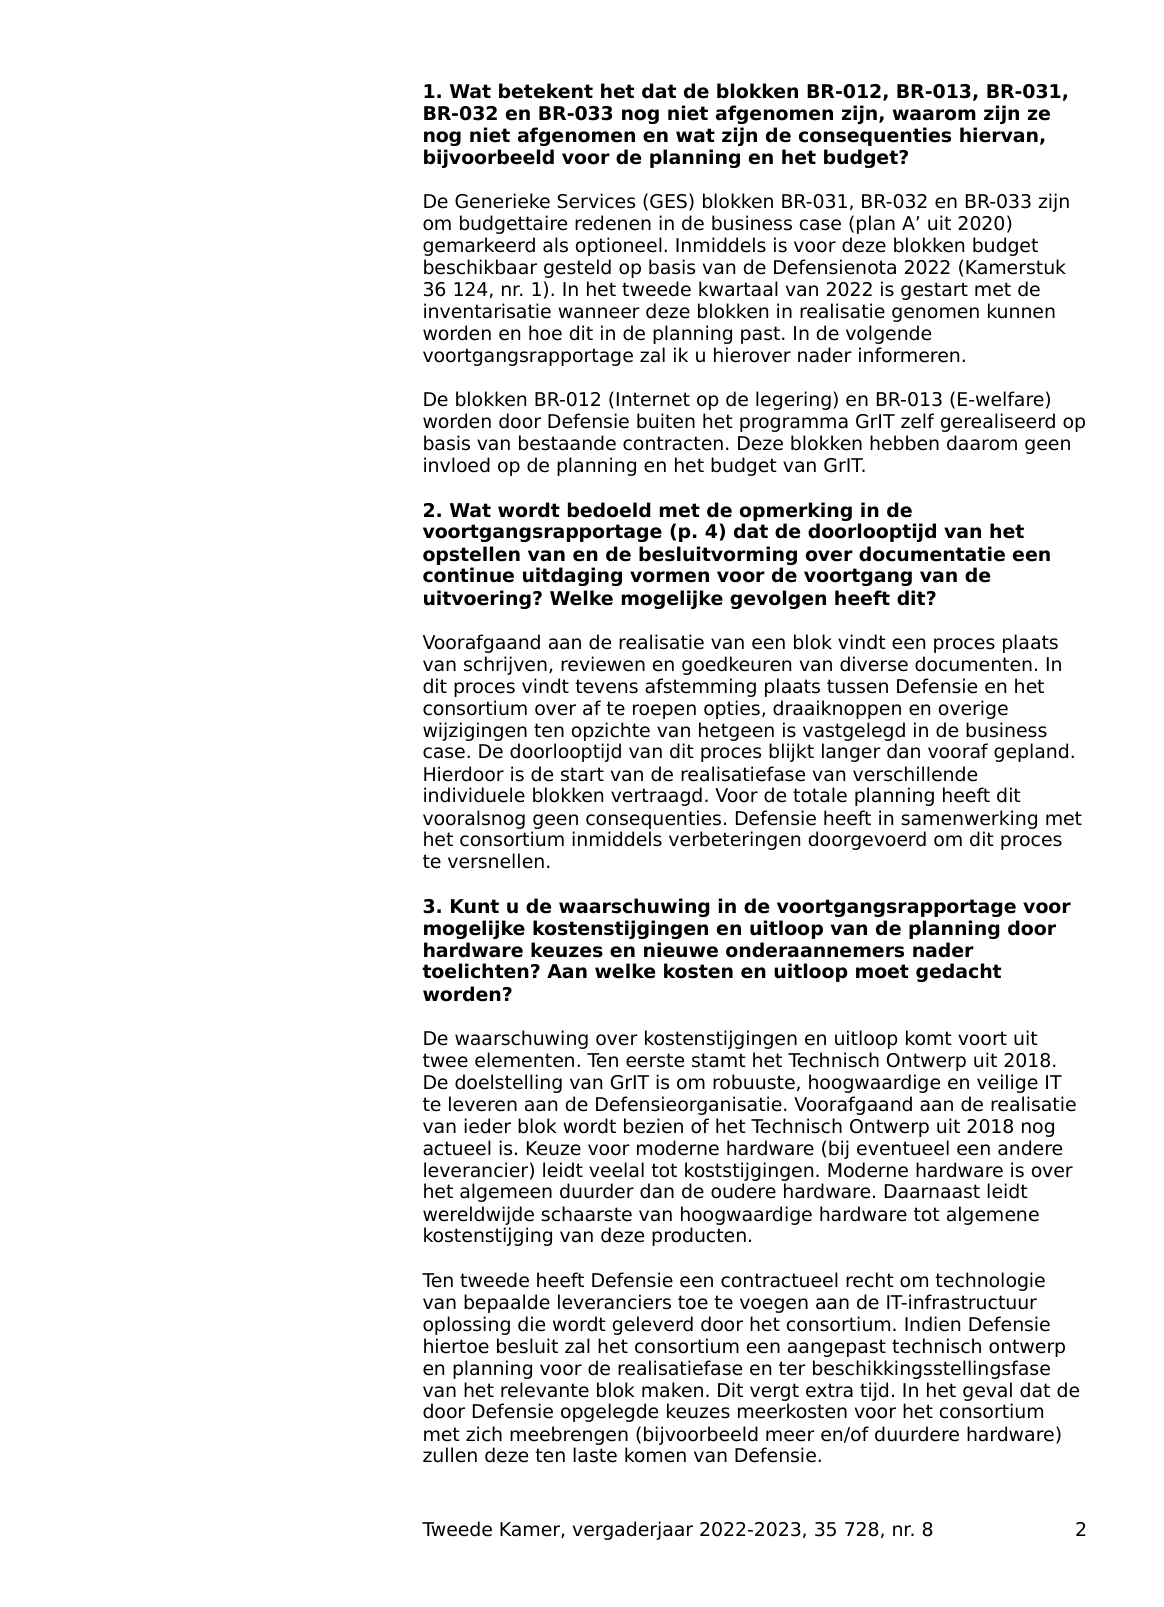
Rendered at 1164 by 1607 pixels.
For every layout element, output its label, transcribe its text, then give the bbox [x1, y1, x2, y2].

text Ten tweede heeft Defensie een contractueel recht om technologie van bepaalde leveranciers toe te voegen aan de IT-infrastructuur oplossing die wordt geleverd door het consortium. Indien Defensie hiertoe besluit zal het consortium een aangepast technisch ontwerp en planning voor de realisatiefase en ter beschikkingsstellingsfase van het relevante blok maken. Dit vergt extra tijd. In het geval dat de door Defensie opgelegde keuzes meerkosten voor het consortium met zich meebrengen (bijvoorbeeld meer en/of duurdere hardware) zullen deze ten laste komen van Defensie. [422, 1269, 1087, 1467]
text De blokken BR-012 (Internet op de legering) en BR-013 (E-welfare) worden door Defensie buiten het programma GrIT zelf gerealiseerd op basis van bestaande contracten. Deze blokken hebben daarom geen invloed op de planning en het budget van GrIT. [422, 389, 1087, 477]
text De waarschuwing over kostenstijgingen en uitloop komt voort uit twee elementen. Ten eerste stamt het Technisch Ontwerp uit 2018. De doelstelling van GrIT is om robuuste, hoogwaardige en veilige IT te leveren aan de Defensieorganisatie. Voorafgaand aan de realisatie van ieder blok wordt bezien of het Technisch Ontwerp uit 2018 nog actueel is. Keuze voor moderne hardware (bij eventueel een andere leverancier) leidt veelal tot koststijgingen. Moderne hardware is over het algemeen duurder dan de oudere hardware. Daarnaast leidt wereldwijde schaarste van hoogwaardige hardware tot algemene kostenstijging van deze producten. [422, 1028, 1087, 1247]
subtitle 1. Wat betekent het dat de blokken BR-012, BR-013, BR-031, BR-032 en BR-033 nog niet afgenomen zijn, waarom zijn ze nog niet afgenomen en wat zijn de consequenties hiervan, bijvoorbeeld voor de planning en het budget? [422, 81, 1087, 169]
text Voorafgaand aan de realisatie van een blok vindt een proces plaats van schrijven, reviewen en goedkeuren van diverse documenten. In dit proces vindt tevens afstemming plaats tussen Defensie en het consortium over af te roepen opties, draaiknoppen en overige wijzigingen ten opzichte van hetgeen is vastgelegd in de business case. De doorlooptijd van dit proces blijkt langer dan vooraf gepland. Hierdoor is de start van de realisatiefase van verschillende individuele blokken vertraagd. Voor de totale planning heeft dit vooralsnog geen consequenties. Defensie heeft in samenwerking met het consortium inmiddels verbeteringen doorgevoerd om dit proces te versnellen. [422, 632, 1087, 873]
subtitle 2. Wat wordt bedoeld met de opmerking in de voortgangsrapportage (p. 4) dat de doorlooptijd van het opstellen van en de besluitvorming over documentatie een continue uitdaging vormen voor de voortgang van de uitvoering? Welke mogelijke gevolgen heeft dit? [422, 499, 1087, 609]
text De Generieke Services (GES) blokken BR-031, BR-032 en BR-033 zijn om budgettaire redenen in de business case (plan A’ uit 2020) gemarkeerd als optioneel. Inmiddels is voor deze blokken budget beschikbaar gesteld op basis van de Defensienota 2022 (Kamerstuk 36 124, nr. 1). In het tweede kwartaal van 2022 is gestart met de inventarisatie wanneer deze blokken in realisatie genomen kunnen worden en hoe dit in de planning past. In de volgende voortgangsrapportage zal ik u hierover nader informeren. [422, 191, 1087, 367]
subtitle 3. Kunt u de waarschuwing in de voortgangsrapportage voor mogelijke kostenstijgingen en uitloop van de planning door hardware keuzes en nieuwe onderaannemers nader toelichten? Aan welke kosten en uitloop moet gedacht worden? [422, 896, 1087, 1005]
